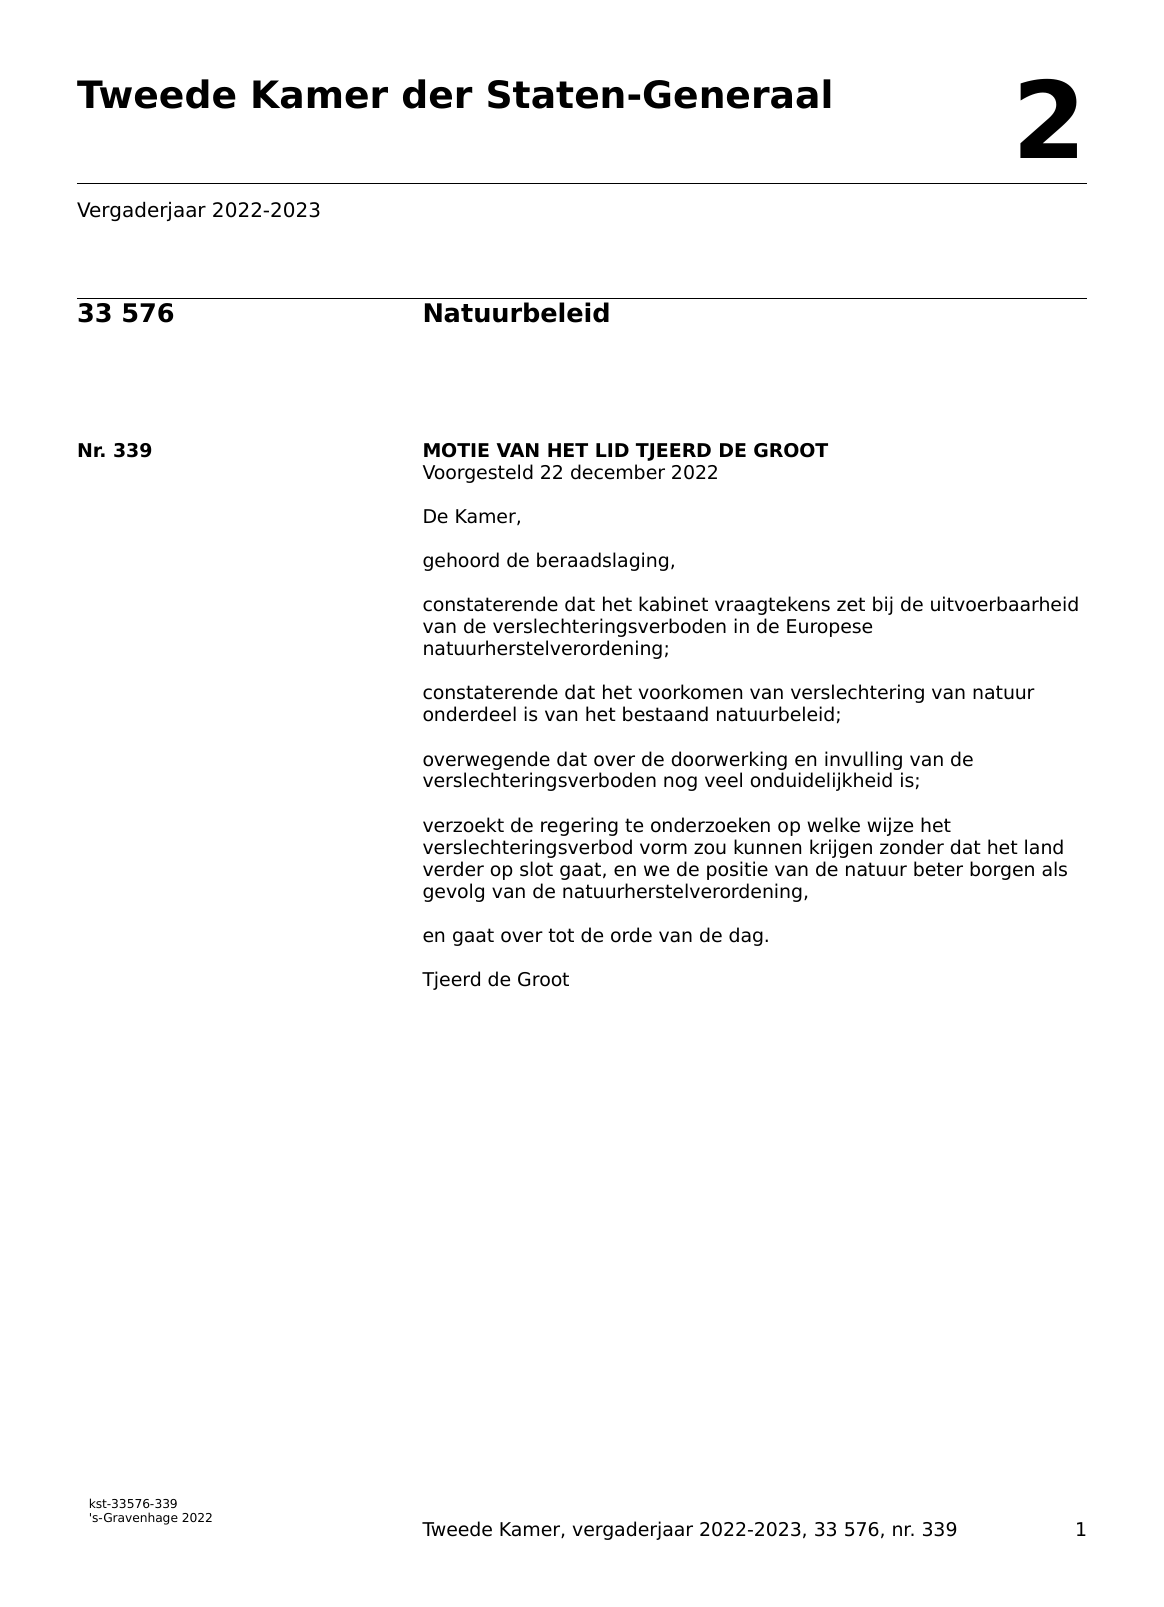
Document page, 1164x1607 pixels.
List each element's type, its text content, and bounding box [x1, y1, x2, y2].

subtitle 33 576 Natuurbeleid [77, 299, 1087, 329]
table_header Tweede Kamer der Staten-Generaal [77, 59, 886, 183]
text constaterende dat het voorkomen van verslechtering van natuur onderdeel is van het bestaand natuurbeleid; [422, 682, 1087, 726]
text De Kamer, [422, 506, 1087, 528]
text Voorgesteld 22 december 2022 [422, 462, 1087, 484]
text gehoord de beraadslaging, [422, 550, 1087, 572]
text kst-33576-339 [88, 1497, 323, 1511]
text verzoekt de regering te onderzoeken op welke wijze het verslechteringsverbod vorm zou kunnen krijgen zonder dat het land verder op slot gaat, en we de positie van de natuur beter borgen als gevolg van de natuurherstelverordening, [422, 814, 1087, 902]
table_cell Vergaderjaar 2022-2023 [77, 184, 1087, 298]
text constaterende dat het kabinet vraagtekens zet bij de uitvoerbaarheid van de verslechteringsverboden in de Europese natuurherstelverordening; [422, 594, 1087, 660]
text Tjeerd de Groot [422, 969, 1087, 991]
text 's-Gravenhage 2022 [88, 1511, 323, 1525]
text en gaat over tot de orde van de dag. [422, 925, 1087, 947]
text overwegende dat over de doorwerking en invulling van de verslechteringsverboden nog veel onduidelijkheid is; [422, 748, 1087, 792]
subtitle Nr. 339 MOTIE VAN HET LID TJEERD DE GROOT [77, 440, 1087, 462]
table_header 2 [886, 59, 1087, 183]
